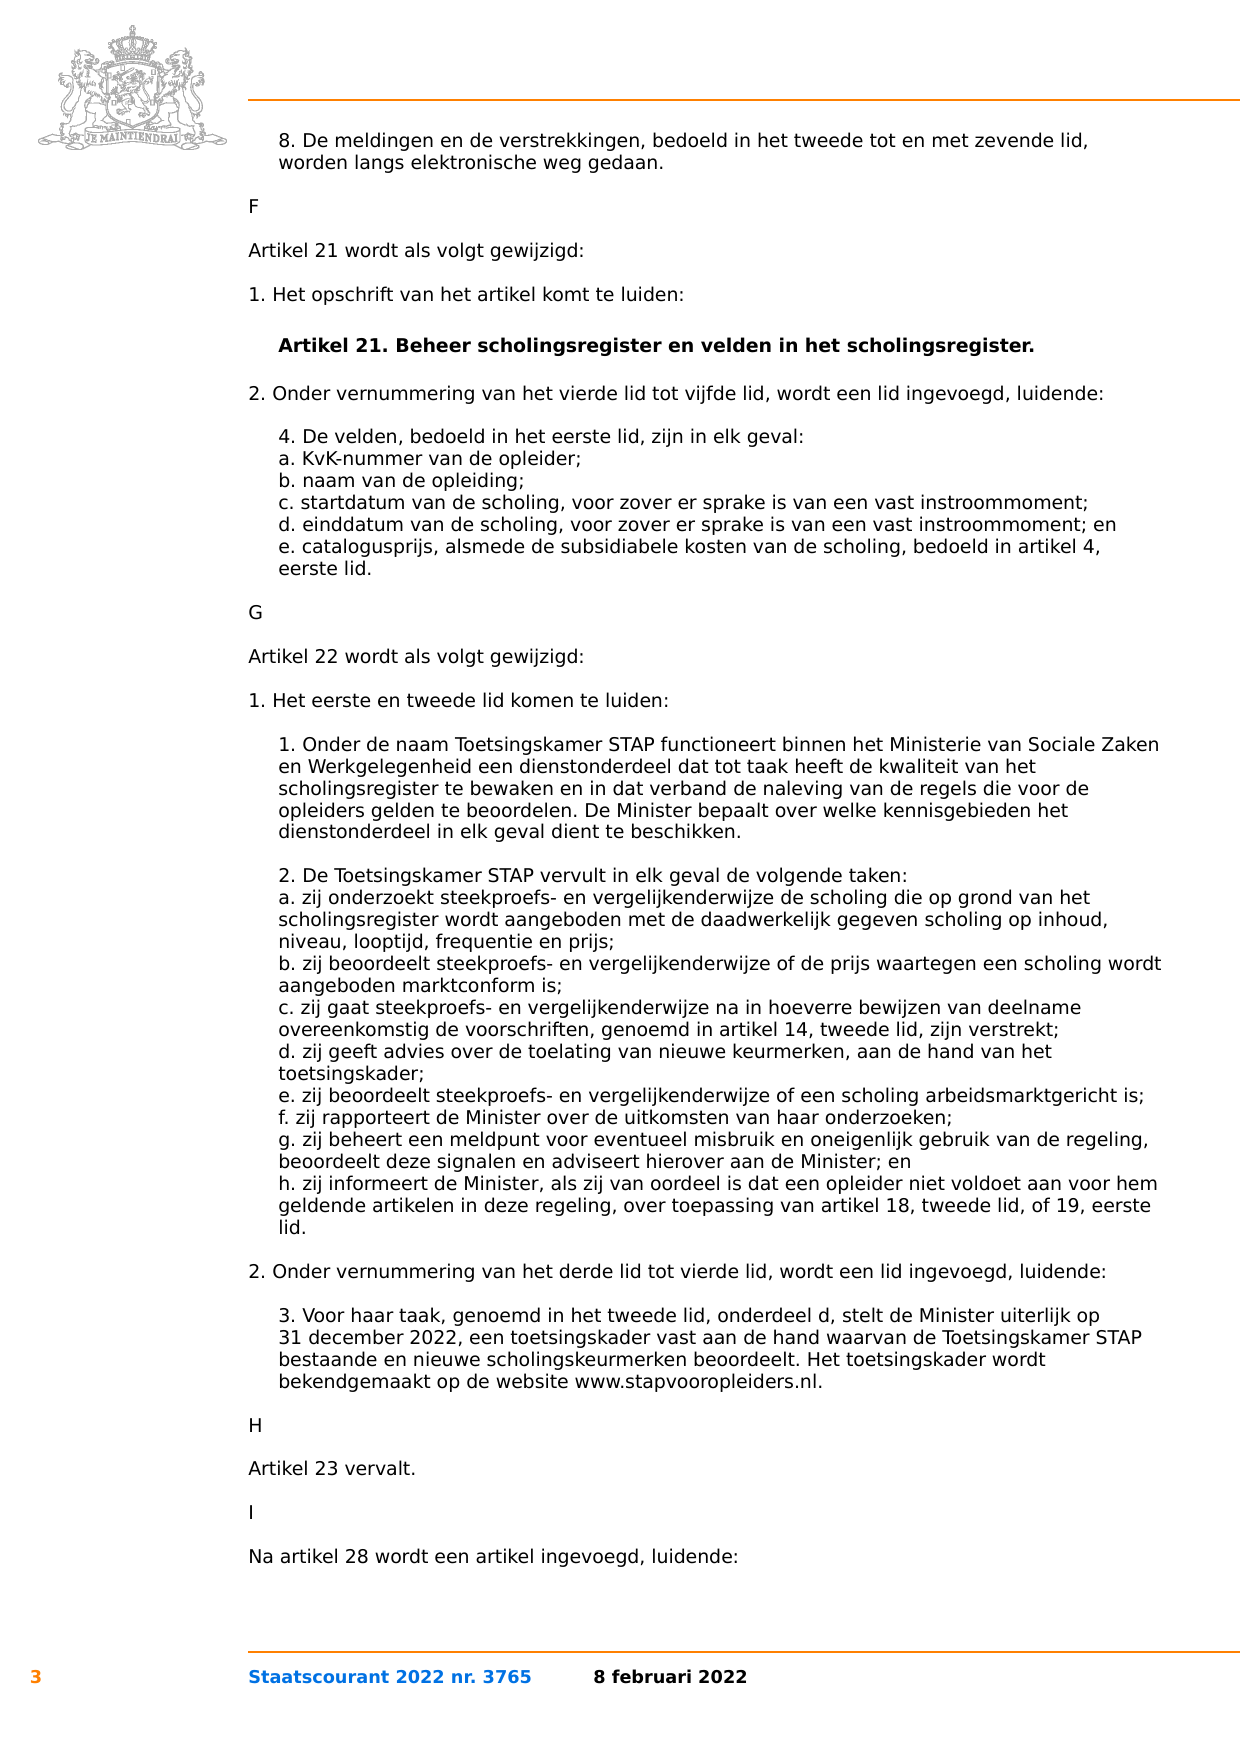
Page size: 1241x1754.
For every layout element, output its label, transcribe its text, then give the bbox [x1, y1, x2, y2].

text b. naam van de opleiding; [278, 470, 1163, 492]
picture [38, 25, 227, 150]
text g. zij beheert een meldpunt voor eventueel misbruik en oneigenlijk gebruik van de regeling, beoordeelt deze signalen en adviseert hierover aan de Minister; en [278, 1129, 1163, 1173]
text I [248, 1502, 1163, 1524]
text Artikel 22 wordt als volgt gewijzigd: [248, 646, 1163, 668]
text 8. De meldingen en de verstrekkingen, bedoeld in het tweede tot en met zevende lid, worden langs elektronische weg gedaan. [278, 130, 1163, 174]
text Na artikel 28 wordt een artikel ingevoegd, luidende: [248, 1546, 1163, 1568]
text c. startdatum van de scholing, voor zover er sprake is van een vast instroommoment; [278, 492, 1163, 514]
text H [248, 1414, 1163, 1436]
text G [248, 602, 1163, 624]
text 2. De Toetsingskamer STAP vervult in elk geval de volgende taken: [278, 865, 1163, 887]
text a. zij onderzoekt steekproefs- en vergelijkenderwijze de scholing die op grond van het scholingsregister wordt aangeboden met de daadwerkelijk gegeven scholing op inhoud, niveau, looptijd, frequentie en prijs; [278, 887, 1163, 953]
text 2. Onder vernummering van het vierde lid tot vijfde lid, wordt een lid ingevoegd, luidende: [248, 382, 1163, 404]
text 1. Het eerste en tweede lid komen te luiden: [248, 690, 1163, 712]
text 1. Onder de naam Toetsingskamer STAP functioneert binnen het Ministerie van Sociale Zaken en Werkgelegenheid een dienstonderdeel dat tot taak heeft de kwaliteit van het scholingsregister te bewaken en in dat verband de naleving van de regels die voor de opleiders gelden te beoordelen. De Minister bepaalt over welke kennisgebieden het dienstonderdeel in elk geval dient te beschikken. [278, 733, 1163, 843]
text 3. Voor haar taak, genoemd in het tweede lid, onderdeel d, stelt de Minister uiterlijk op 31 december 2022, een toetsingskader vast aan de hand waarvan de Toetsingskamer STAP bestaande en nieuwe scholingskeurmerken beoordeelt. Het toetsingskader wordt bekendgemaakt op de website www.stapvooropleiders.nl. [278, 1305, 1163, 1393]
text 1. Het opschrift van het artikel komt te luiden: [248, 283, 1163, 305]
text e. catalogusprijs, alsmede de subsidiabele kosten van de scholing, bedoeld in artikel 4, eerste lid. [278, 536, 1163, 580]
text d. zij geeft advies over de toelating van nieuwe keurmerken, aan de hand van het toetsingskader; [278, 1041, 1163, 1085]
text F [248, 196, 1163, 218]
text e. zij beoordeelt steekproefs- en vergelijkenderwijze of een scholing arbeidsmarktgericht is; [278, 1085, 1163, 1107]
text a. KvK-nummer van de opleider; [278, 448, 1163, 470]
text Artikel 21 wordt als volgt gewijzigd: [248, 239, 1163, 262]
text f. zij rapporteert de Minister over de uitkomsten van haar onderzoeken; [278, 1107, 1163, 1129]
text h. zij informeert de Minister, als zij van oordeel is dat een opleider niet voldoet aan voor hem geldende artikelen in deze regeling, over toepassing van artikel 18, tweede lid, of 19, eerste lid. [278, 1173, 1163, 1239]
text 2. Onder vernummering van het derde lid tot vierde lid, wordt een lid ingevoegd, luidende: [248, 1261, 1163, 1283]
subtitle Artikel 21. Beheer scholingsregister en velden in het scholingsregister. [278, 335, 1163, 357]
text c. zij gaat steekproefs- en vergelijkenderwijze na in hoeverre bewijzen van deelname overeenkomstig de voorschriften, genoemd in artikel 14, tweede lid, zijn verstrekt; [278, 997, 1163, 1041]
text 4. De velden, bedoeld in het eerste lid, zijn in elk geval: [278, 426, 1163, 448]
text d. einddatum van de scholing, voor zover er sprake is van een vast instroommoment; en [278, 514, 1163, 536]
text b. zij beoordeelt steekproefs- en vergelijkenderwijze of de prijs waartegen een scholing wordt aangeboden marktconform is; [278, 953, 1163, 997]
text Artikel 23 vervalt. [248, 1458, 1163, 1480]
